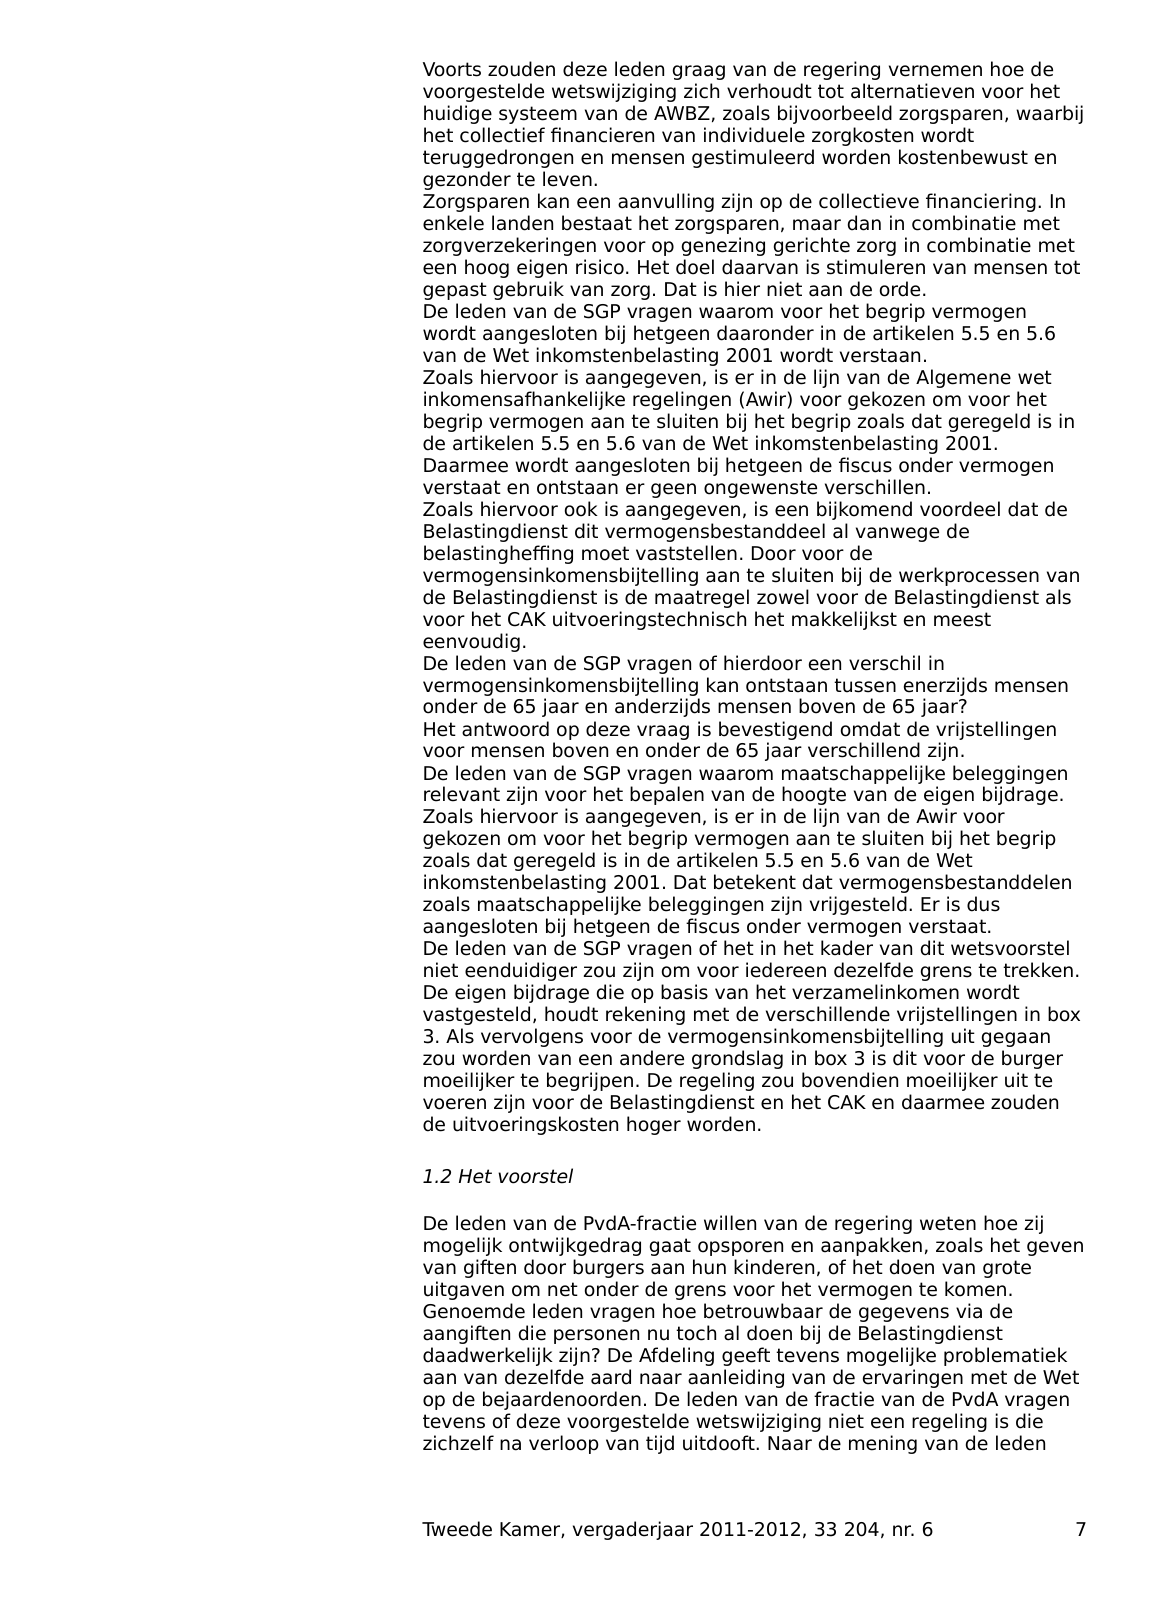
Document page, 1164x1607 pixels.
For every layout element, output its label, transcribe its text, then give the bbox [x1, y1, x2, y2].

text Voorts zouden deze leden graag van de regering vernemen hoe de voorgestelde wetswijziging zich verhoudt tot alternatieven voor het huidige systeem van de AWBZ, zoals bijvoorbeeld zorgsparen, waarbij het collectief financieren van individuele zorgkosten wordt teruggedrongen en mensen gestimuleerd worden kostenbewust en gezonder te leven. [422, 59, 1087, 191]
text De leden van de SGP vragen waarom maatschappelijke beleggingen relevant zijn voor het bepalen van de hoogte van de eigen bijdrage. [422, 762, 1087, 806]
text De eigen bijdrage die op basis van het verzamelinkomen wordt vastgesteld, houdt rekening met de verschillende vrijstellingen in box 3. Als vervolgens voor de vermogensinkomensbijtelling uit gegaan zou worden van een andere grondslag in box 3 is dit voor de burger moeilijker te begrijpen. De regeling zou bovendien moeilijker uit te voeren zijn voor de Belastingdienst en het CAK en daarmee zouden de uitvoeringskosten hoger worden. [422, 982, 1087, 1136]
text De leden van de SGP vragen of hierdoor een verschil in vermogensinkomensbijtelling kan ontstaan tussen enerzijds mensen onder de 65 jaar en anderzijds mensen boven de 65 jaar? [422, 652, 1087, 718]
text De leden van de PvdA-fractie willen van de regering weten hoe zij mogelijk ontwijkgedrag gaat opsporen en aanpakken, zoals het geven van giften door burgers aan hun kinderen, of het doen van grote uitgaven om net onder de grens voor het vermogen te komen. Genoemde leden vragen hoe betrouwbaar de gegevens via de aangiften die personen nu toch al doen bij de Belastingdienst daadwerkelijk zijn? De Afdeling geeft tevens mogelijke problematiek aan van dezelfde aard naar aanleiding van de ervaringen met de Wet op de bejaardenoorden. De leden van de fractie van de PvdA vragen tevens of deze voorgestelde wetswijziging niet een regeling is die zichzelf na verloop van tijd uitdooft. Naar de mening van de leden [422, 1213, 1087, 1455]
text Zorgsparen kan een aanvulling zijn op de collectieve financiering. In enkele landen bestaat het zorgsparen, maar dan in combinatie met zorgverzekeringen voor op genezing gerichte zorg in combinatie met een hoog eigen risico. Het doel daarvan is stimuleren van mensen tot gepast gebruik van zorg. Dat is hier niet aan de orde. [422, 191, 1087, 301]
text Zoals hiervoor ook is aangegeven, is een bijkomend voordeel dat de Belastingdienst dit vermogensbestanddeel al vanwege de belastingheffing moet vaststellen. Door voor de vermogensinkomensbijtelling aan te sluiten bij de werkprocessen van de Belastingdienst is de maatregel zowel voor de Belastingdienst als voor het CAK uitvoeringstechnisch het makkelijkst en meest eenvoudig. [422, 499, 1087, 652]
text De leden van de SGP vragen waarom voor het begrip vermogen wordt aangesloten bij hetgeen daaronder in de artikelen 5.5 en 5.6 van de Wet inkomstenbelasting 2001 wordt verstaan. [422, 301, 1087, 367]
subtitle 1.2 Het voorstel [422, 1166, 1087, 1188]
text De leden van de SGP vragen of het in het kader van dit wetsvoorstel niet eenduidiger zou zijn om voor iedereen dezelfde grens te trekken. [422, 938, 1087, 982]
text Zoals hiervoor is aangegeven, is er in de lijn van de Awir voor gekozen om voor het begrip vermogen aan te sluiten bij het begrip zoals dat geregeld is in de artikelen 5.5 en 5.6 van de Wet inkomstenbelasting 2001. Dat betekent dat vermogensbestanddelen zoals maatschappelijke beleggingen zijn vrijgesteld. Er is dus aangesloten bij hetgeen de fiscus onder vermogen verstaat. [422, 806, 1087, 938]
text Zoals hiervoor is aangegeven, is er in de lijn van de Algemene wet inkomensafhankelijke regelingen (Awir) voor gekozen om voor het begrip vermogen aan te sluiten bij het begrip zoals dat geregeld is in de artikelen 5.5 en 5.6 van de Wet inkomstenbelasting 2001. Daarmee wordt aangesloten bij hetgeen de fiscus onder vermogen verstaat en ontstaan er geen ongewenste verschillen. [422, 367, 1087, 499]
text Het antwoord op deze vraag is bevestigend omdat de vrijstellingen voor mensen boven en onder de 65 jaar verschillend zijn. [422, 718, 1087, 762]
